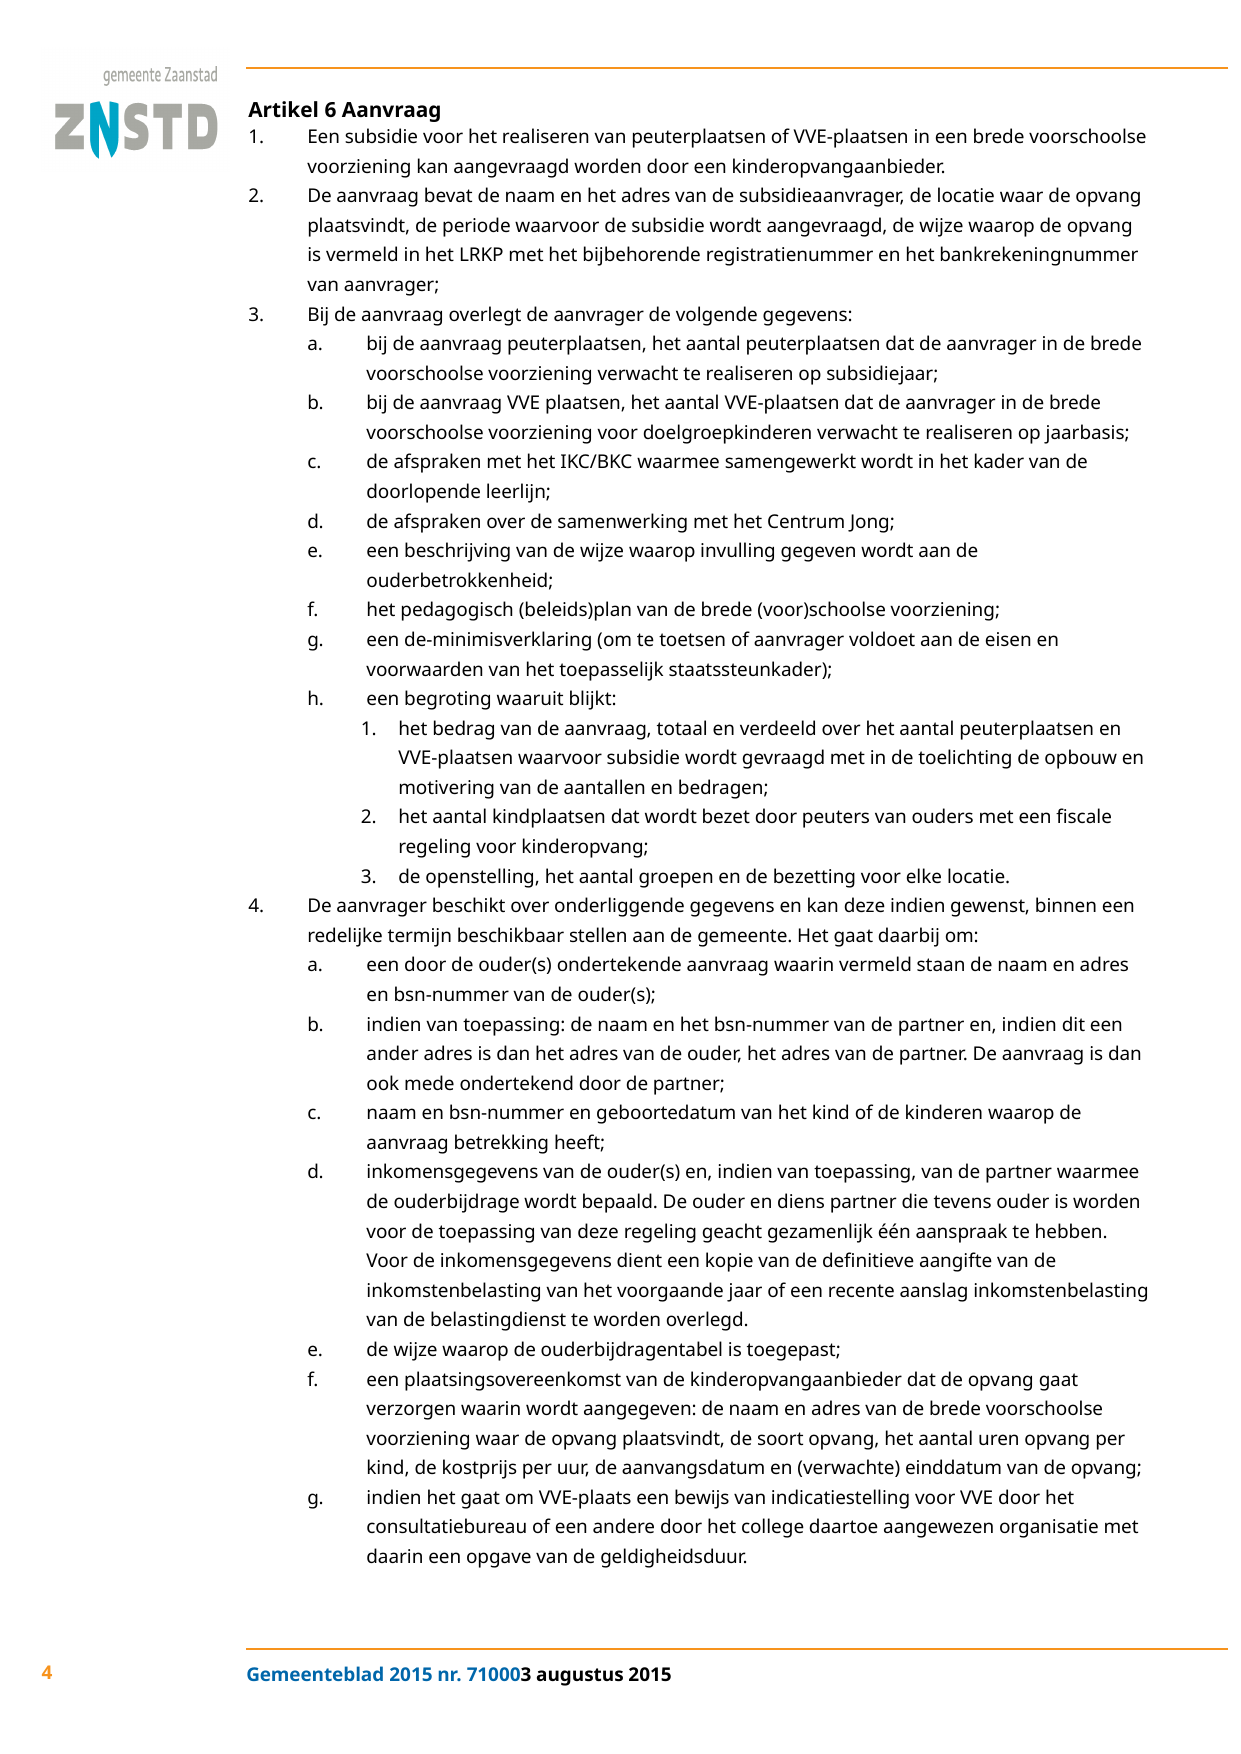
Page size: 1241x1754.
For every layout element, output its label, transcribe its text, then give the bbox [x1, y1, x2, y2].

list bij de aanvraag VVE plaatsen, het aantal VVE-plaatsen dat de aanvrager in de brede voorschoolse voorziening voor doelgroepkinderen verwacht te realiseren op jaarbasis; [307, 389, 1152, 445]
list een door de ouder(s) ondertekende aanvraag waarin vermeld staan de naam en adres en bsn-nummer van de ouder(s); [307, 952, 1152, 1007]
picture [41, 47, 231, 172]
list inkomensgegevens van de ouder(s) en, indien van toepassing, van de partner waarmee de ouderbijdrage wordt bepaald. De ouder en diens partner die tevens ouder is worden voor de toepassing van deze regeling geacht gezamenlijk één aanspraak te hebben. Voor de inkomensgegevens dient een kopie van de definitieve aangifte van de inkomstenbelasting van het voorgaande jaar of een recente aanslag inkomstenbelasting van de belastingdienst te worden overlegd. [307, 1159, 1152, 1332]
list een de-minimisverklaring (om te toetsen of aanvrager voldoet aan de eisen en voorwaarden van het toepasselijk staatssteunkader); [307, 626, 1152, 681]
list Een subsidie voor het realiseren van peuterplaatsen of VVE-plaatsen in een brede voorschoolse voorziening kan aangevraagd worden door een kinderopvangaanbieder. [248, 123, 1152, 178]
list het bedrag van de aanvraag, totaal en verdeeld over het aantal peuterplaatsen en VVE-plaatsen waarvoor subsidie wordt gevraagd met in de toelichting de opbouw en motivering van de aantallen en bedragen; [361, 715, 1152, 800]
list de afspraken over de samenwerking met het Centrum Jong; [307, 508, 1152, 533]
list indien het gaat om VVE-plaats een bewijs van indicatiestelling voor VVE door het consultatiebureau of een andere door het college daartoe aangewezen organisatie met daarin een opgave van de geldigheidsduur. [307, 1484, 1152, 1569]
text Artikel 6 Aanvraag [248, 95, 1152, 123]
list De aanvraag bevat de naam en het adres van de subsidieaanvrager, de locatie waar de opvang plaatsvindt, de periode waarvoor de subsidie wordt aangevraagd, de wijze waarop de opvang is vermeld in het LRKP met het bijbehorende registratienummer en het bankrekeningnummer van aanvrager; [248, 182, 1152, 297]
list Bij de aanvraag overlegt de aanvrager de volgende gegevens: [248, 301, 1152, 326]
list de openstelling, het aantal groepen en de bezetting voor elke locatie. [361, 863, 1152, 888]
list de wijze waarop de ouderbijdragentabel is toegepast; [307, 1336, 1152, 1362]
list de afspraken met het IKC/BKC waarmee samengewerkt wordt in het kader van de doorlopende leerlijn; [307, 449, 1152, 504]
list een begroting waaruit blijkt: [307, 685, 1152, 711]
list een plaatsingsovereenkomst van de kinderopvangaanbieder dat de opvang gaat verzorgen waarin wordt aangegeven: de naam en adres van de brede voorschoolse voorziening waar de opvang plaatsvindt, de soort opvang, het aantal uren opvang per kind, de kostprijs per uur, de aanvangsdatum en (verwachte) einddatum van de opvang; [307, 1366, 1152, 1480]
list het pedagogisch (beleids)plan van de brede (voor)schoolse voorziening; [307, 597, 1152, 622]
list naam en bsn-nummer en geboortedatum van het kind of de kinderen waarop de aanvraag betrekking heeft; [307, 1099, 1152, 1155]
list een beschrijving van de wijze waarop invulling gegeven wordt aan de ouderbetrokkenheid; [307, 537, 1152, 593]
list De aanvrager beschikt over onderliggende gegevens en kan deze indien gewenst, binnen een redelijke termijn beschikbaar stellen aan de gemeente. Het gaat daarbij om: [248, 892, 1152, 948]
list bij de aanvraag peuterplaatsen, het aantal peuterplaatsen dat de aanvrager in de brede voorschoolse voorziening verwacht te realiseren op subsidiejaar; [307, 330, 1152, 386]
list het aantal kindplaatsen dat wordt bezet door peuters van ouders met een fiscale regeling voor kinderopvang; [361, 804, 1152, 859]
list indien van toepassing: de naam en het bsn-nummer van de partner en, indien dit een ander adres is dan het adres van de ouder, het adres van de partner. De aanvraag is dan ook mede ondertekend door de partner; [307, 1011, 1152, 1096]
